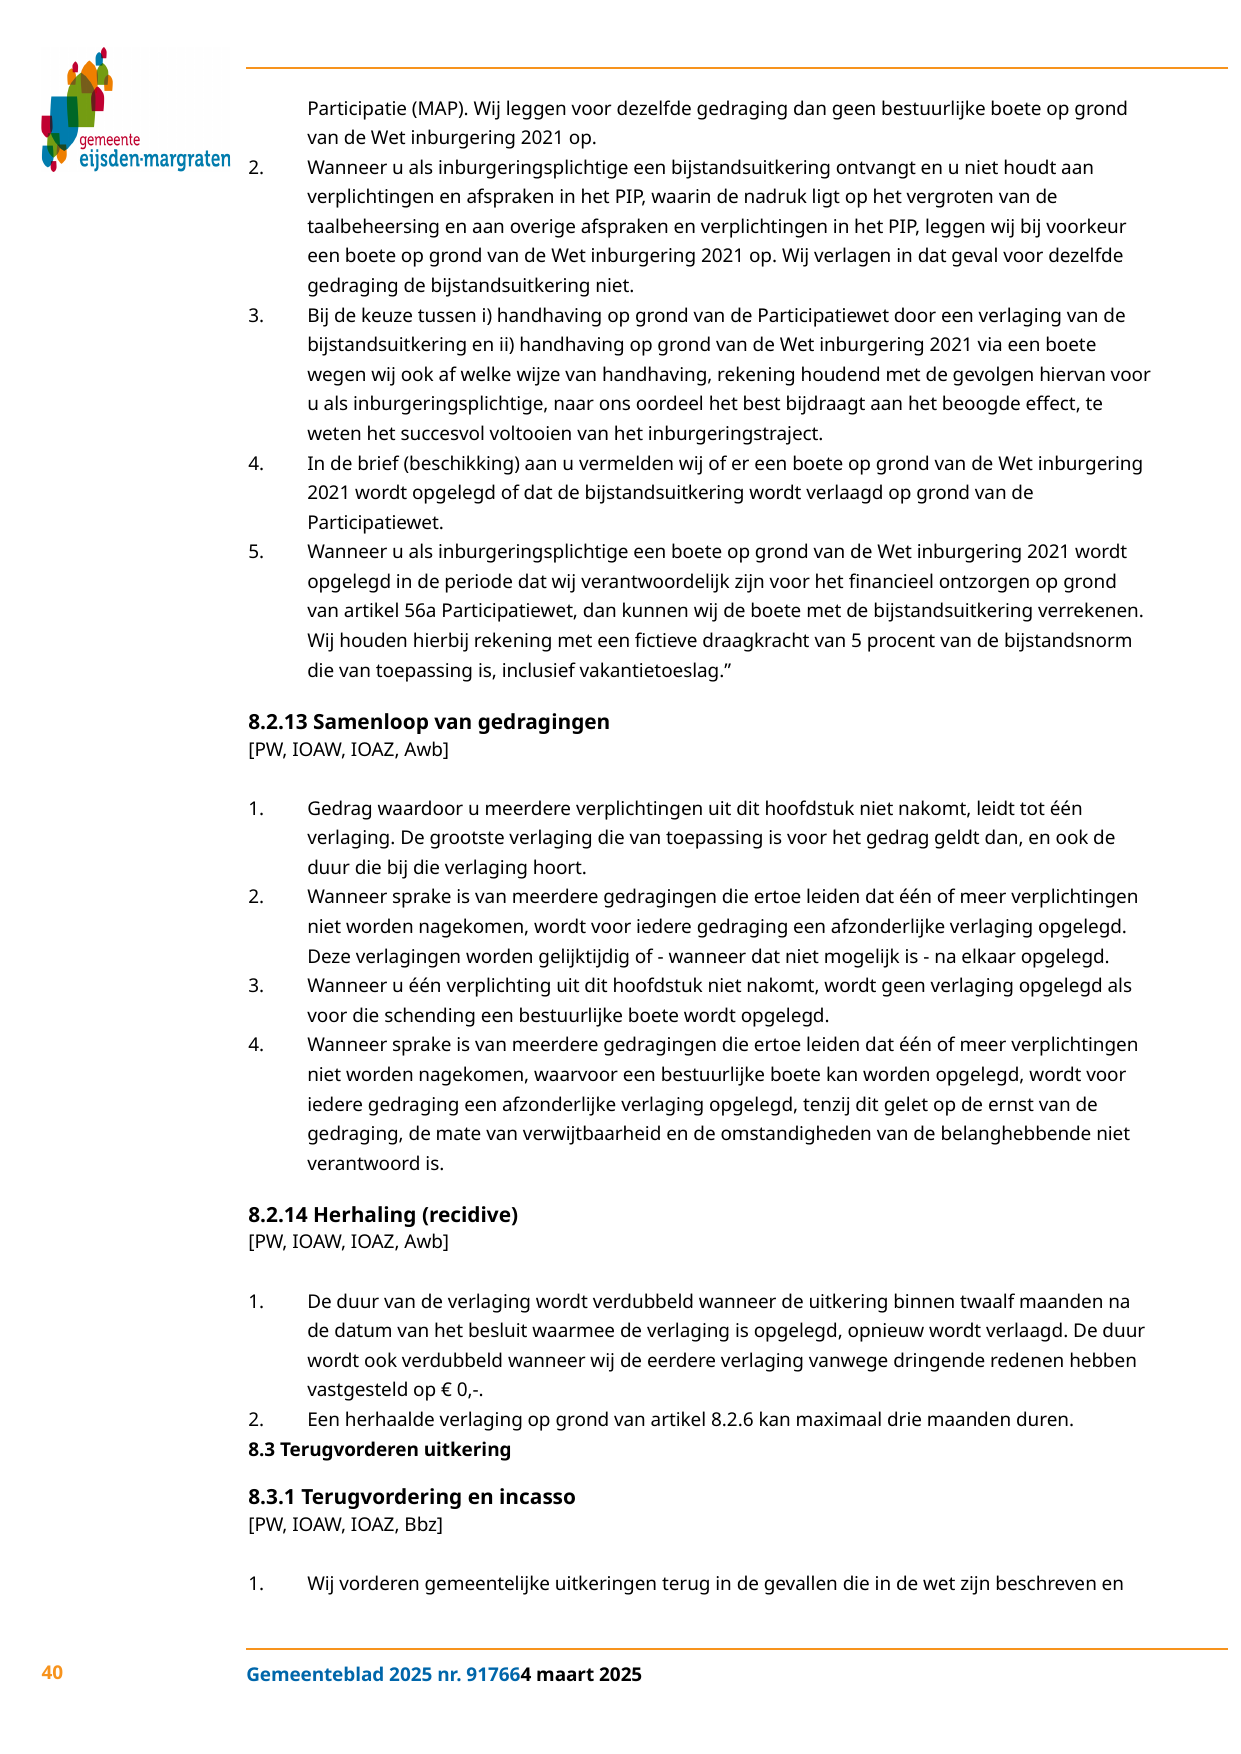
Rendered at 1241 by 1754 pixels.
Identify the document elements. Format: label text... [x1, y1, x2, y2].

text [PW, IOAW, IOAZ, Awb] [248, 1229, 1152, 1254]
list Gedrag waardoor u meerdere verplichtingen uit dit hoofdstuk niet nakomt, leidt tot één verlaging. De grootste verlaging die van toepassing is voor het gedrag geldt dan, en ook de duur die bij die verlaging hoort. [248, 795, 1152, 880]
list Een herhaalde verlaging op grond van artikel 8.2.6 kan maximaal drie maanden duren. [248, 1406, 1152, 1432]
text [PW, IOAW, IOAZ, Awb] [248, 736, 1152, 761]
list Participatie (MAP). Wij leggen voor dezelfde gedraging dan geen bestuurlijke boete op grond van de Wet inburgering 2021 op. [248, 95, 1152, 150]
text [PW, IOAW, IOAZ, Bbz] [248, 1511, 1152, 1537]
text 8.3.1 Terugvordering en incasso [248, 1482, 1152, 1511]
picture [41, 47, 231, 172]
list Wanneer u als inburgeringsplichtige een boete op grond van de Wet inburgering 2021 wordt opgelegd in de periode dat wij verantwoordelijk zijn voor het financieel ontzorgen op grond van artikel 56a Participatiewet, dan kunnen wij de boete met de bijstandsuitkering verrekenen. Wij houden hierbij rekening met een fictieve draagkracht van 5 procent van de bijstandsnorm die van toepassing is, inclusief vakantietoeslag.” [248, 538, 1152, 683]
text 8.3 Terugvorderen uitkering [248, 1436, 1152, 1462]
list Bij de keuze tussen i) handhaving op grond van de Participatiewet door een verlaging van de bijstandsuitkering en ii) handhaving op grond van de Wet inburgering 2021 via een boete wegen wij ook af welke wijze van handhaving, rekening houdend met de gevolgen hiervan voor u als inburgeringsplichtige, naar ons oordeel het best bijdraagt aan het beoogde effect, te weten het succesvol voltooien van het inburgeringstraject. [248, 302, 1152, 446]
text 8.2.13 Samenloop van gedragingen [248, 707, 1152, 736]
list Wanneer u één verplichting uit dit hoofdstuk niet nakomt, wordt geen verlaging opgelegd als voor die schending een bestuurlijke boete wordt opgelegd. [248, 972, 1152, 1028]
list In de brief (beschikking) aan u vermelden wij of er een boete op grond van de Wet inburgering 2021 wordt opgelegd of dat de bijstandsuitkering wordt verlaagd op grond van de Participatiewet. [248, 450, 1152, 535]
text 8.2.14 Herhaling (recidive) [248, 1200, 1152, 1229]
list Wij vorderen gemeentelijke uitkeringen terug in de gevallen die in de wet zijn beschreven en [248, 1570, 1152, 1596]
list Wanneer sprake is van meerdere gedragingen die ertoe leiden dat één of meer verplichtingen niet worden nagekomen, waarvoor een bestuurlijke boete kan worden opgelegd, wordt voor iedere gedraging een afzonderlijke verlaging opgelegd, tenzij dit gelet op de ernst van de gedraging, de mate van verwijtbaarheid en de omstandigheden van de belanghebbende niet verantwoord is. [248, 1032, 1152, 1176]
list De duur van de verlaging wordt verdubbeld wanneer de uitkering binnen twaalf maanden na de datum van het besluit waarmee de verlaging is opgelegd, opnieuw wordt verlaagd. De duur wordt ook verdubbeld wanneer wij de eerdere verlaging vanwege dringende redenen hebben vastgesteld op € 0,-. [248, 1288, 1152, 1402]
list Wanneer u als inburgeringsplichtige een bijstandsuitkering ontvangt en u niet houdt aan verplichtingen en afspraken in het PIP, waarin de nadruk ligt op het vergroten van de taalbeheersing en aan overige afspraken en verplichtingen in het PIP, leggen wij bij voorkeur een boete op grond van de Wet inburgering 2021 op. Wij verlagen in dat geval voor dezelfde gedraging de bijstandsuitkering niet. [248, 154, 1152, 298]
list Wanneer sprake is van meerdere gedragingen die ertoe leiden dat één of meer verplichtingen niet worden nagekomen, wordt voor iedere gedraging een afzonderlijke verlaging opgelegd. Deze verlagingen worden gelijktijdig of - wanneer dat niet mogelijk is - na elkaar opgelegd. [248, 884, 1152, 968]
